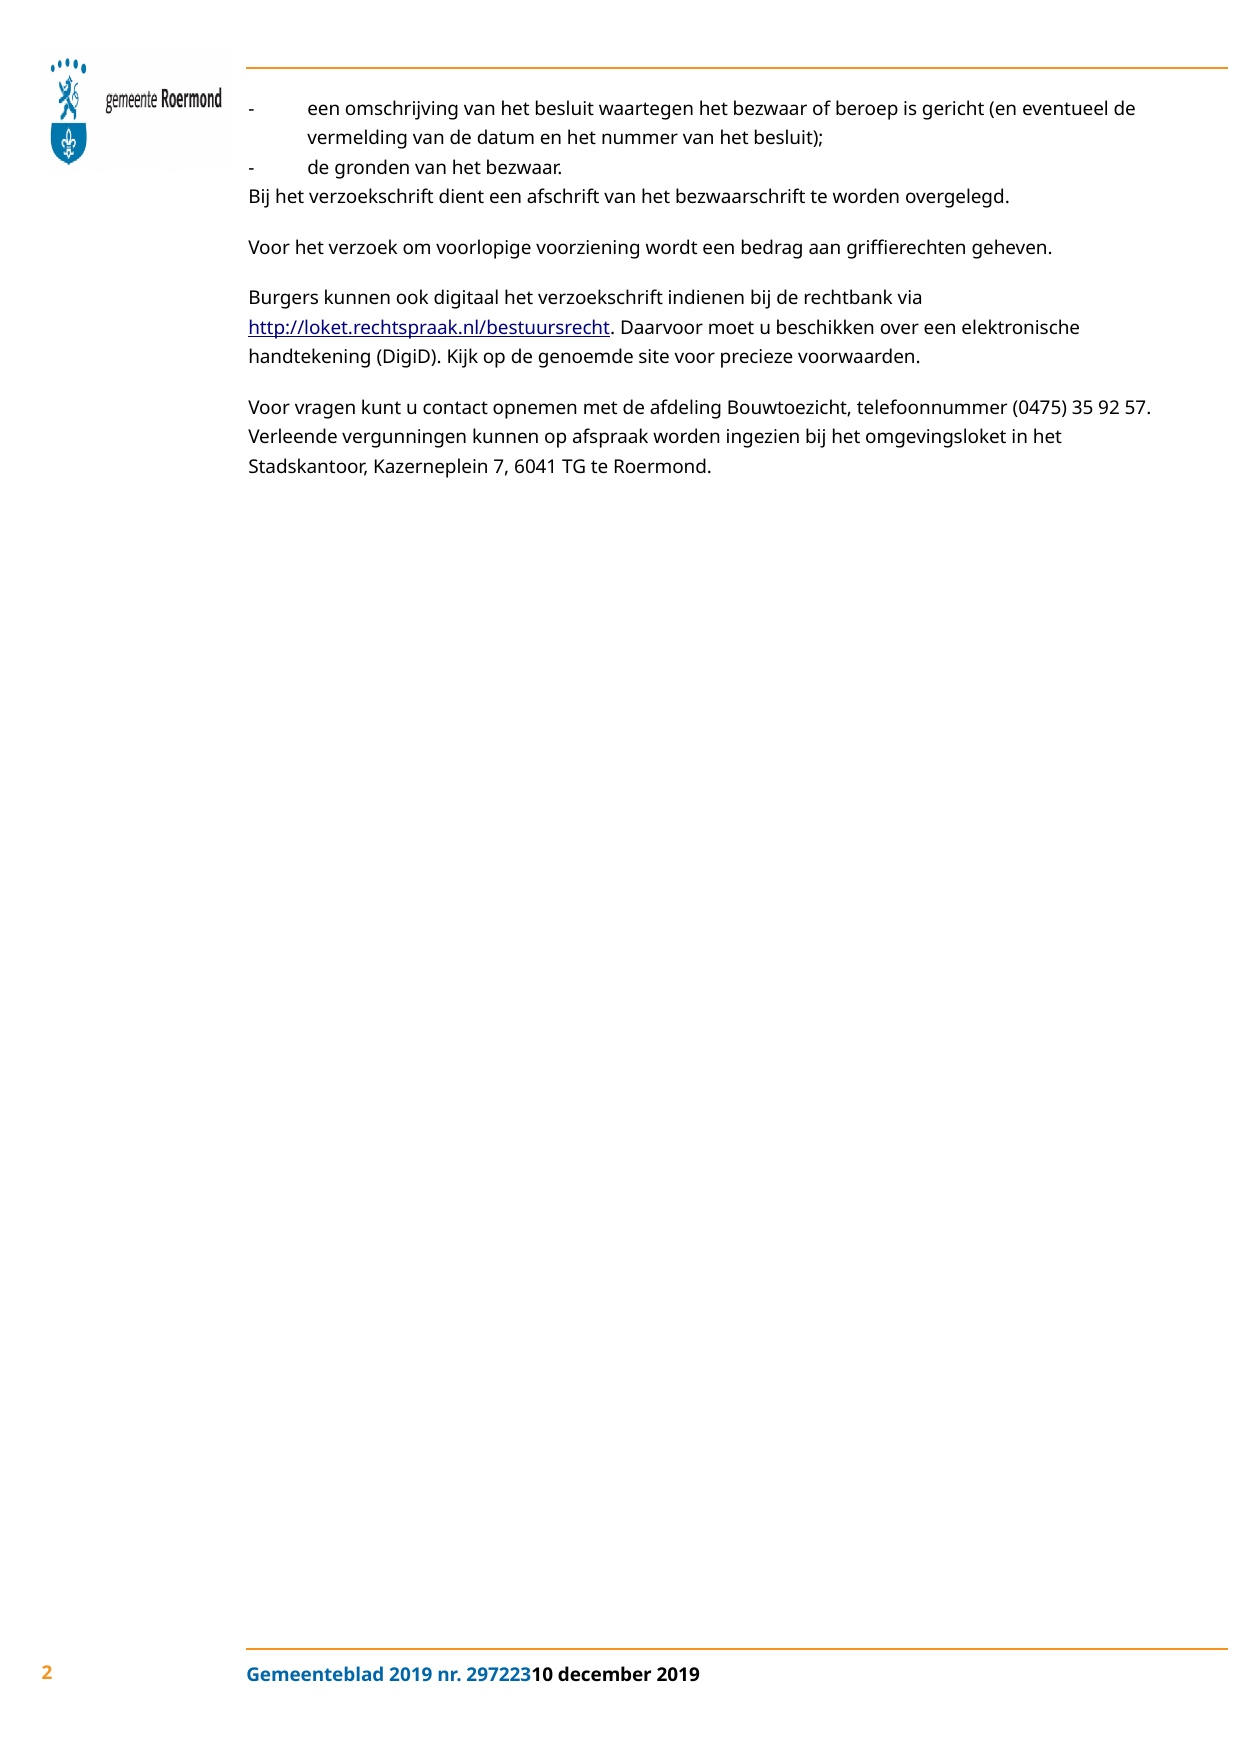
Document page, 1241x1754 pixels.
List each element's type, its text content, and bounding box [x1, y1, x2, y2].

list de gronden van het bezwaar. [248, 154, 1152, 180]
text Burgers kunnen ook digitaal het verzoekschrift indienen bij de rechtbank via http://loket.rechtspraak.nl/bestuursrecht. Daarvoor moet u beschikken over een elektronische handtekening (DigiD). Kijk op de genoemde site voor precieze voorwaarden. [248, 284, 1152, 369]
list een omschrijving van het besluit waartegen het bezwaar of beroep is gericht (en eventueel de vermelding van de datum en het nummer van het besluit); [248, 95, 1152, 150]
text Voor het verzoek om voorlopige voorziening wordt een bedrag aan griffierechten geheven. [248, 234, 1152, 260]
picture [41, 47, 231, 172]
text Bij het verzoekschrift dient een afschrift van het bezwaarschrift te worden overgelegd. [248, 183, 1152, 209]
text Voor vragen kunt u contact opnemen met de afdeling Bouwtoezicht, telefoonnummer (0475) 35 92 57. Verleende vergunningen kunnen op afspraak worden ingezien bij het omgevingsloket in het Stadskantoor, Kazerneplein 7, 6041 TG te Roermond. [248, 394, 1152, 479]
